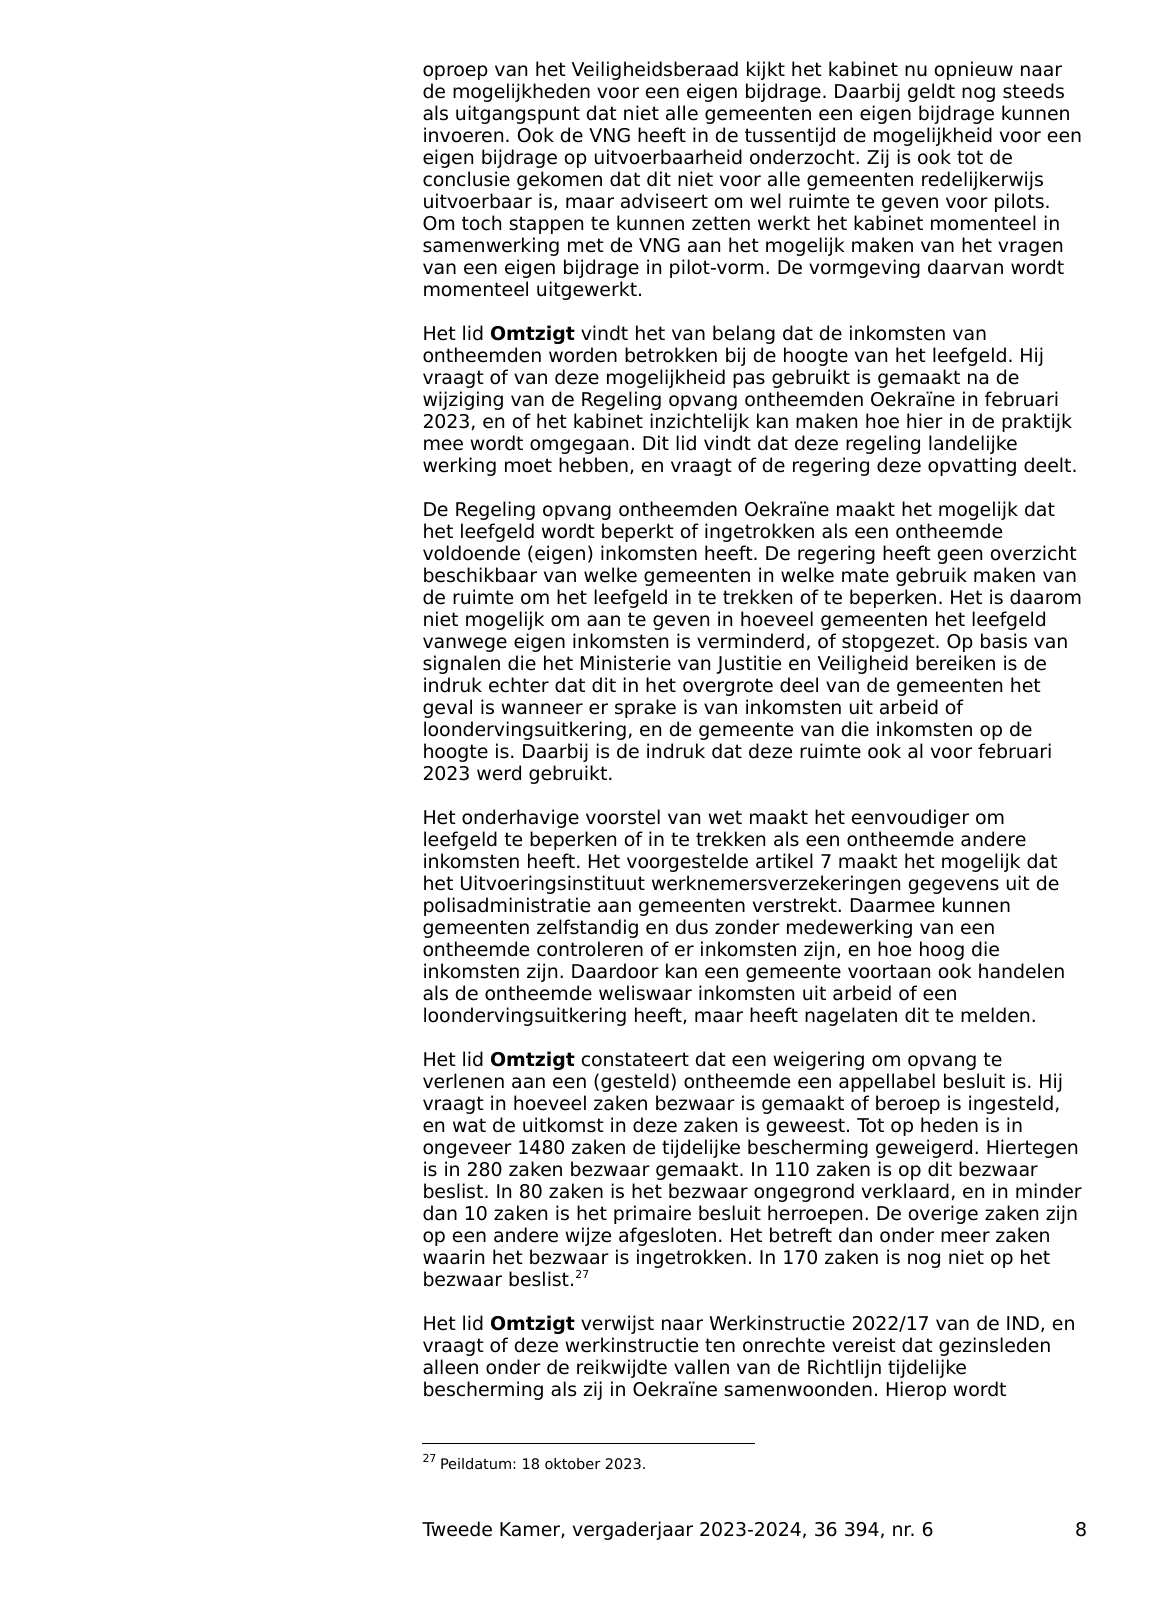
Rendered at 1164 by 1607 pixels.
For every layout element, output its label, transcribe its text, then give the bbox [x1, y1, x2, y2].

text Het lid Omtzigt vindt het van belang dat de inkomsten van ontheemden worden betrokken bij de hoogte van het leefgeld. Hij vraagt of van deze mogelijkheid pas gebruikt is gemaakt na de wijziging van de Regeling opvang ontheemden Oekraïne in februari 2023, en of het kabinet inzichtelijk kan maken hoe hier in de praktijk mee wordt omgegaan. Dit lid vindt dat deze regeling landelijke werking moet hebben, en vraagt of de regering deze opvatting deelt. [422, 323, 1087, 477]
text Het lid Omtzigt verwijst naar Werkinstructie 2022/17 van de IND, en vraagt of deze werkinstructie ten onrechte vereist dat gezinsleden alleen onder de reikwijdte vallen van de Richtlijn tijdelijke bescherming als zij in Oekraïne samenwoonden. Hierop wordt [422, 1313, 1087, 1401]
text oproep van het Veiligheidsberaad kijkt het kabinet nu opnieuw naar de mogelijkheden voor een eigen bijdrage. Daarbij geldt nog steeds als uitgangspunt dat niet alle gemeenten een eigen bijdrage kunnen invoeren. Ook de VNG heeft in de tussentijd de mogelijkheid voor een eigen bijdrage op uitvoerbaarheid onderzocht. Zij is ook tot de conclusie gekomen dat dit niet voor alle gemeenten redelijkerwijs uitvoerbaar is, maar adviseert om wel ruimte te geven voor pilots. Om toch stappen te kunnen zetten werkt het kabinet momenteel in samenwerking met de VNG aan het mogelijk maken van het vragen van een eigen bijdrage in pilot-vorm. De vormgeving daarvan wordt momenteel uitgewerkt. [422, 59, 1087, 301]
text Het onderhavige voorstel van wet maakt het eenvoudiger om leefgeld te beperken of in te trekken als een ontheemde andere inkomsten heeft. Het voorgestelde artikel 7 maakt het mogelijk dat het Uitvoeringsinstituut werknemersverzekeringen gegevens uit de polisadministratie aan gemeenten verstrekt. Daarmee kunnen gemeenten zelfstandig en dus zonder medewerking van een ontheemde controleren of er inkomsten zijn, en hoe hoog die inkomsten zijn. Daardoor kan een gemeente voortaan ook handelen als de ontheemde weliswaar inkomsten uit arbeid of een loondervingsuitkering heeft, maar heeft nagelaten dit te melden. [422, 807, 1087, 1027]
text Het lid Omtzigt constateert dat een weigering om opvang te verlenen aan een (gesteld) ontheemde een appellabel besluit is. Hij vraagt in hoeveel zaken bezwaar is gemaakt of beroep is ingesteld, en wat de uitkomst in deze zaken is geweest. Tot op heden is in ongeveer 1480 zaken de tijdelijke bescherming geweigerd. Hiertegen is in 280 zaken bezwaar gemaakt. In 110 zaken is op dit bezwaar beslist. In 80 zaken is het bezwaar ongegrond verklaard, en in minder dan 10 zaken is het primaire besluit herroepen. De overige zaken zijn op een andere wijze afgesloten. Het betreft dan onder meer zaken waarin het bezwaar is ingetrokken. In 170 zaken is nog niet op het bezwaar beslist. [422, 1049, 1087, 1291]
text De Regeling opvang ontheemden Oekraïne maakt het mogelijk dat het leefgeld wordt beperkt of ingetrokken als een ontheemde voldoende (eigen) inkomsten heeft. De regering heeft geen overzicht beschikbaar van welke gemeenten in welke mate gebruik maken van de ruimte om het leefgeld in te trekken of te beperken. Het is daarom niet mogelijk om aan te geven in hoeveel gemeenten het leefgeld vanwege eigen inkomsten is verminderd, of stopgezet. Op basis van signalen die het Ministerie van Justitie en Veiligheid bereiken is de indruk echter dat dit in het overgrote deel van de gemeenten het geval is wanneer er sprake is van inkomsten uit arbeid of loondervingsuitkering, en de gemeente van die inkomsten op de hoogte is. Daarbij is de indruk dat deze ruimte ook al voor februari 2023 werd gebruikt. [422, 499, 1087, 785]
text Peildatum: 18 oktober 2023. [422, 1452, 1087, 1474]
